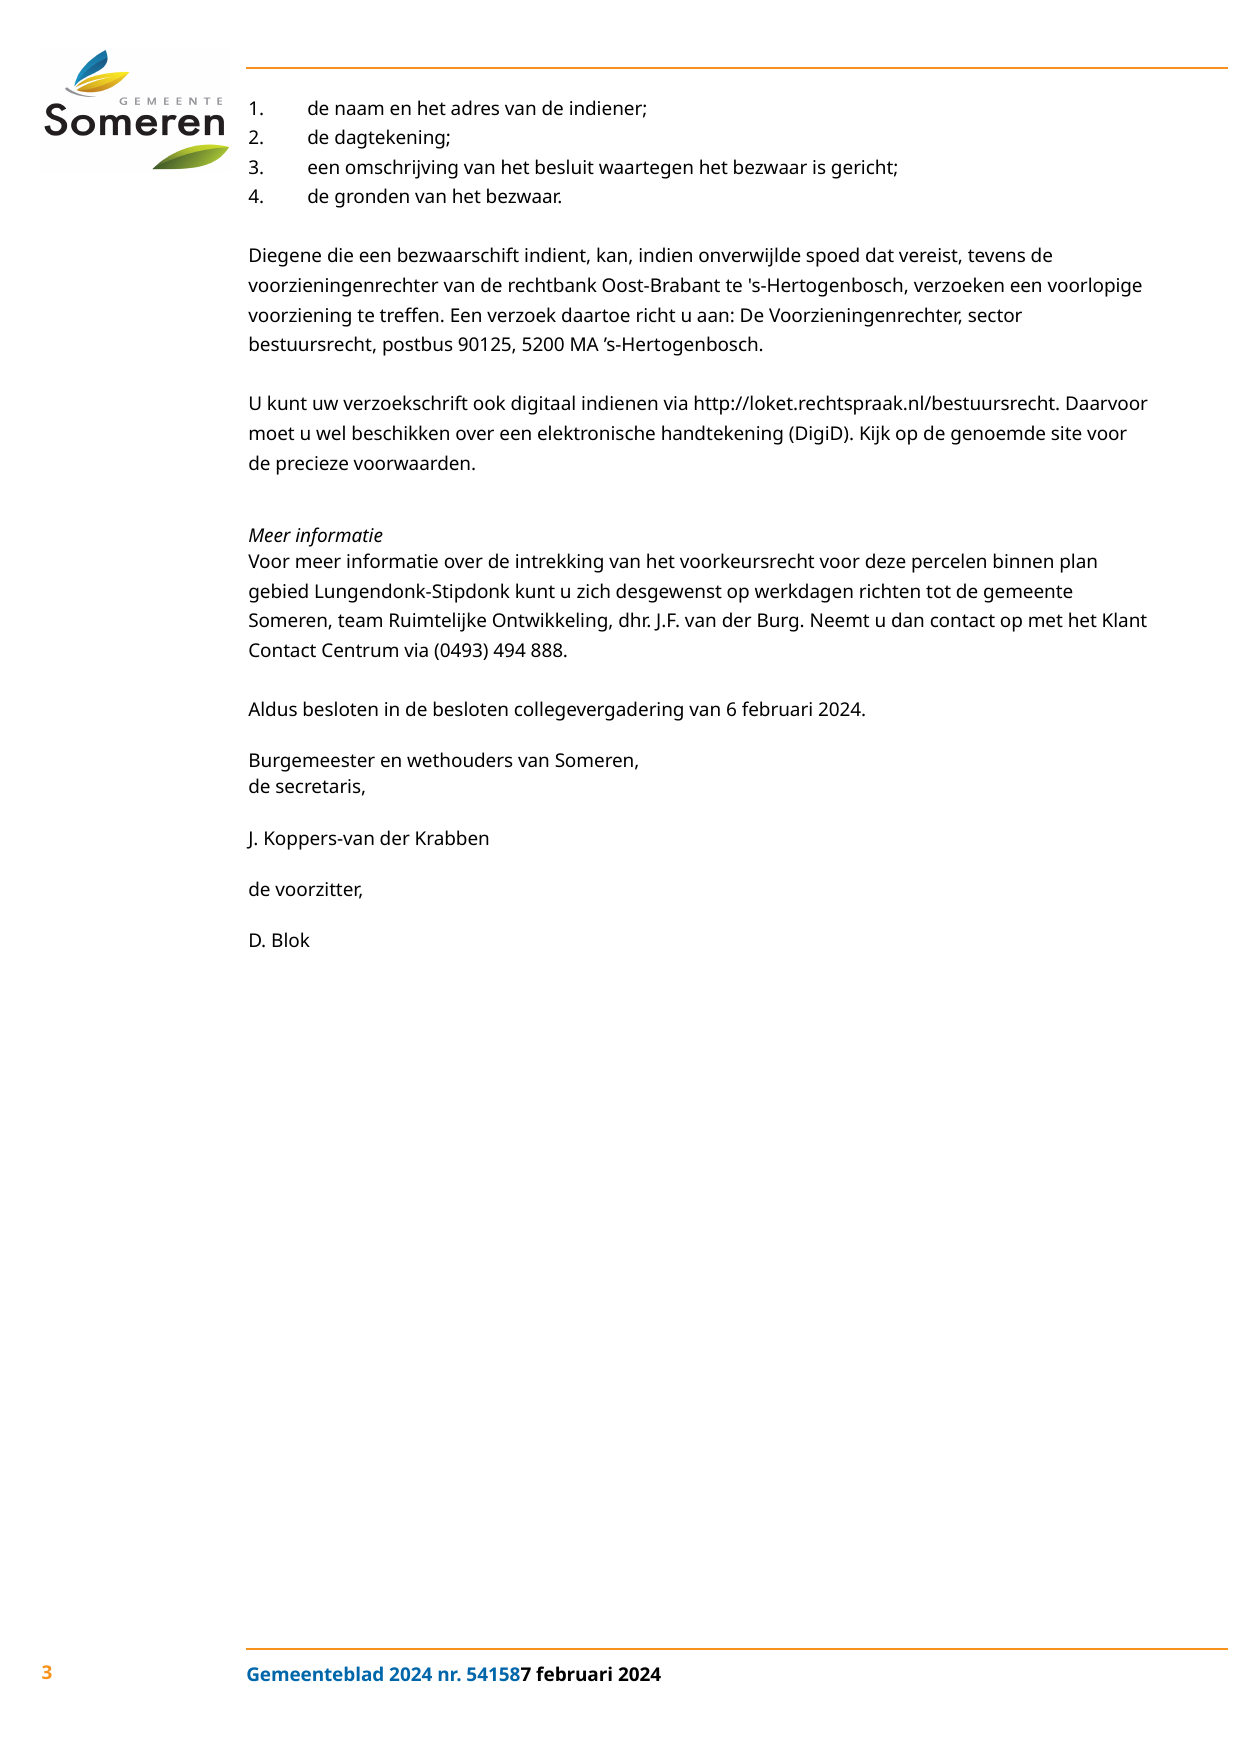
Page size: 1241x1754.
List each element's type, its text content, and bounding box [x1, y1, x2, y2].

list de gronden van het bezwaar. [248, 183, 1152, 209]
text de voorzitter, [248, 876, 1152, 902]
list de naam en het adres van de indiener; [248, 95, 1152, 121]
text Aldus besloten in de besloten collegevergadering van 6 februari 2024. [248, 696, 1152, 722]
text Diegene die een bezwaarschift indient, kan, indien onverwijlde spoed dat vereist, tevens de voorzieningenrechter van de rechtbank Oost-Brabant te 's-Hertogenbosch, verzoeken een voorlopige voorziening te treffen. Een verzoek daartoe richt u aan: De Voorzieningenrechter, sector bestuursrecht, postbus 90125, 5200 MA ’s-Hertogenbosch. [248, 243, 1152, 357]
text Meer informatie [248, 522, 1152, 548]
list een omschrijving van het besluit waartegen het bezwaar is gericht; [248, 154, 1152, 180]
list de dagtekening; [248, 124, 1152, 150]
text de secretaris, [248, 773, 1152, 799]
text Voor meer informatie over de intrekking van het voorkeursrecht voor deze percelen binnen plan gebied Lungendonk-Stipdonk kunt u zich desgewenst op werkdagen richten tot de gemeente Someren, team Ruimtelijke Ontwikkeling, dhr. J.F. van der Burg. Neemt u dan contact op met het Klant Contact Centrum via (0493) 494 888. [248, 548, 1152, 663]
text U kunt uw verzoekschrift ook digitaal indienen via http://loket.rechtspraak.nl/bestuursrecht. Daarvoor moet u wel beschikken over een elektronische handtekening (DigiD). Kijk op de genoemde site voor de precieze voorwaarden. [248, 391, 1152, 476]
text J. Koppers-van der Krabben [248, 825, 1152, 851]
text D. Blok [248, 928, 1152, 953]
picture [41, 47, 231, 172]
text Burgemeester en wethouders van Someren, [248, 748, 1152, 773]
